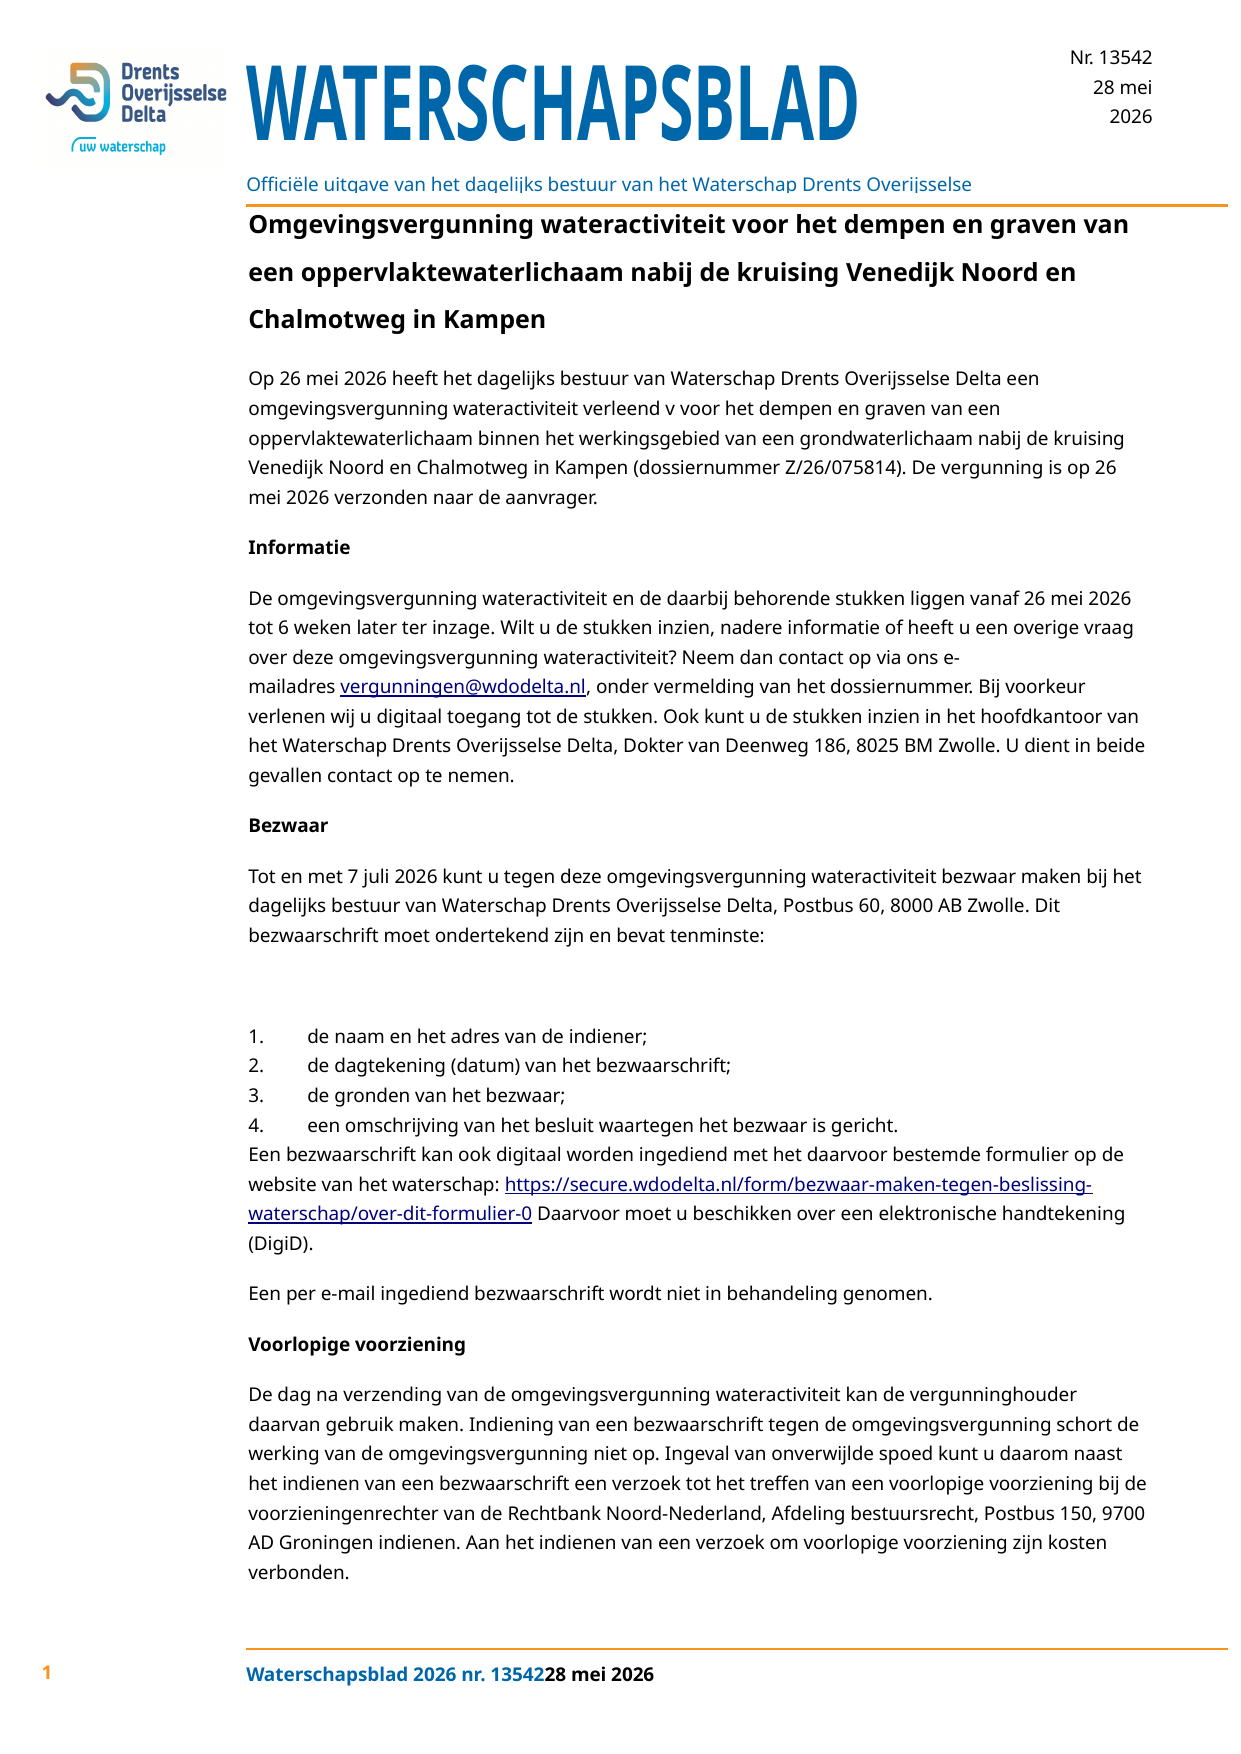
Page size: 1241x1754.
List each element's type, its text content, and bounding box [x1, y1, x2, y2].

list een omschrijving van het besluit waartegen het bezwaar is gericht. [248, 1112, 1152, 1137]
text De dag na verzending van de omgevingsvergunning wateractiviteit kan de vergunninghouder daarvan gebruik maken. Indiening van een bezwaarschrift tegen de omgevingsvergunning schort de werking van de omgevingsvergunning niet op. Ingeval van onverwijlde spoed kunt u daarom naast het indienen van een bezwaarschrift een verzoek tot het treffen van een voorlopige voorziening bij de voorzieningenrechter van de Rechtbank Noord-Nederland, Afdeling bestuursrecht, Postbus 150, 9700 AD Groningen indienen. Aan het indienen van een verzoek om voorlopige voorziening zijn kosten verbonden. [248, 1381, 1152, 1584]
list de dagtekening (datum) van het bezwaarschrift; [248, 1053, 1152, 1078]
text Bezwaar [248, 813, 1152, 838]
text Omgevingsvergunning wateractiviteit voor het dempen en graven van een oppervlaktewaterlichaam nabij de kruising Venedijk Noord en Chalmotweg in Kampen [248, 207, 1152, 336]
text Voorlopige voorziening [248, 1331, 1152, 1357]
text Een per e-mail ingediend bezwaarschrift wordt niet in behandeling genomen. [248, 1281, 1152, 1306]
text Een bezwaarschrift kan ook digitaal worden ingediend met het daarvoor bestemde formulier op de website van het waterschap: https://secure.wdodelta.nl/form/bezwaar-maken-tegen-beslissing-waterschap/over-dit-formulier-0 Daarvoor moet u beschikken over een elektronische handtekening (DigiD). [248, 1141, 1152, 1256]
text Tot en met 7 juli 2026 kunt u tegen deze omgevingsvergunning wateractiviteit bezwaar maken bij het dagelijks bestuur van Waterschap Drents Overijsselse Delta, Postbus 60, 8000 AB Zwolle. Dit bezwaarschrift moet ondertekend zijn en bevat tenminste: [248, 863, 1152, 948]
text De omgevingsvergunning wateractiviteit en de daarbij behorende stukken liggen vanaf 26 mei 2026 tot 6 weken later ter inzage. Wilt u de stukken inzien, nadere informatie of heeft u een overige vraag over deze omgevingsvergunning wateractiviteit? Neem dan contact op via ons e-mailadres vergunningen@wdodelta.nl, onder vermelding van het dossiernummer. Bij voorkeur verlenen wij u digitaal toegang tot de stukken. Ook kunt u de stukken inzien in het hoofdkantoor van het Waterschap Drents Overijsselse Delta, Dokter van Deenweg 186, 8025 BM Zwolle. U dient in beide gevallen contact op te nemen. [248, 585, 1152, 788]
text Op 26 mei 2026 heeft het dagelijks bestuur van Waterschap Drents Overijsselse Delta een omgevingsvergunning wateractiviteit verleend v voor het dempen en graven van een oppervlaktewaterlichaam binnen het werkingsgebied van een grondwaterlichaam nabij de kruising Venedijk Noord en Chalmotweg in Kampen (dossiernummer Z/26/075814). De vergunning is op 26 mei 2026 verzonden naar de aanvrager. [248, 366, 1152, 509]
text Informatie [248, 534, 1152, 560]
picture [41, 47, 231, 172]
list de gronden van het bezwaar; [248, 1082, 1152, 1108]
list de naam en het adres van de indiener; [248, 1023, 1152, 1049]
